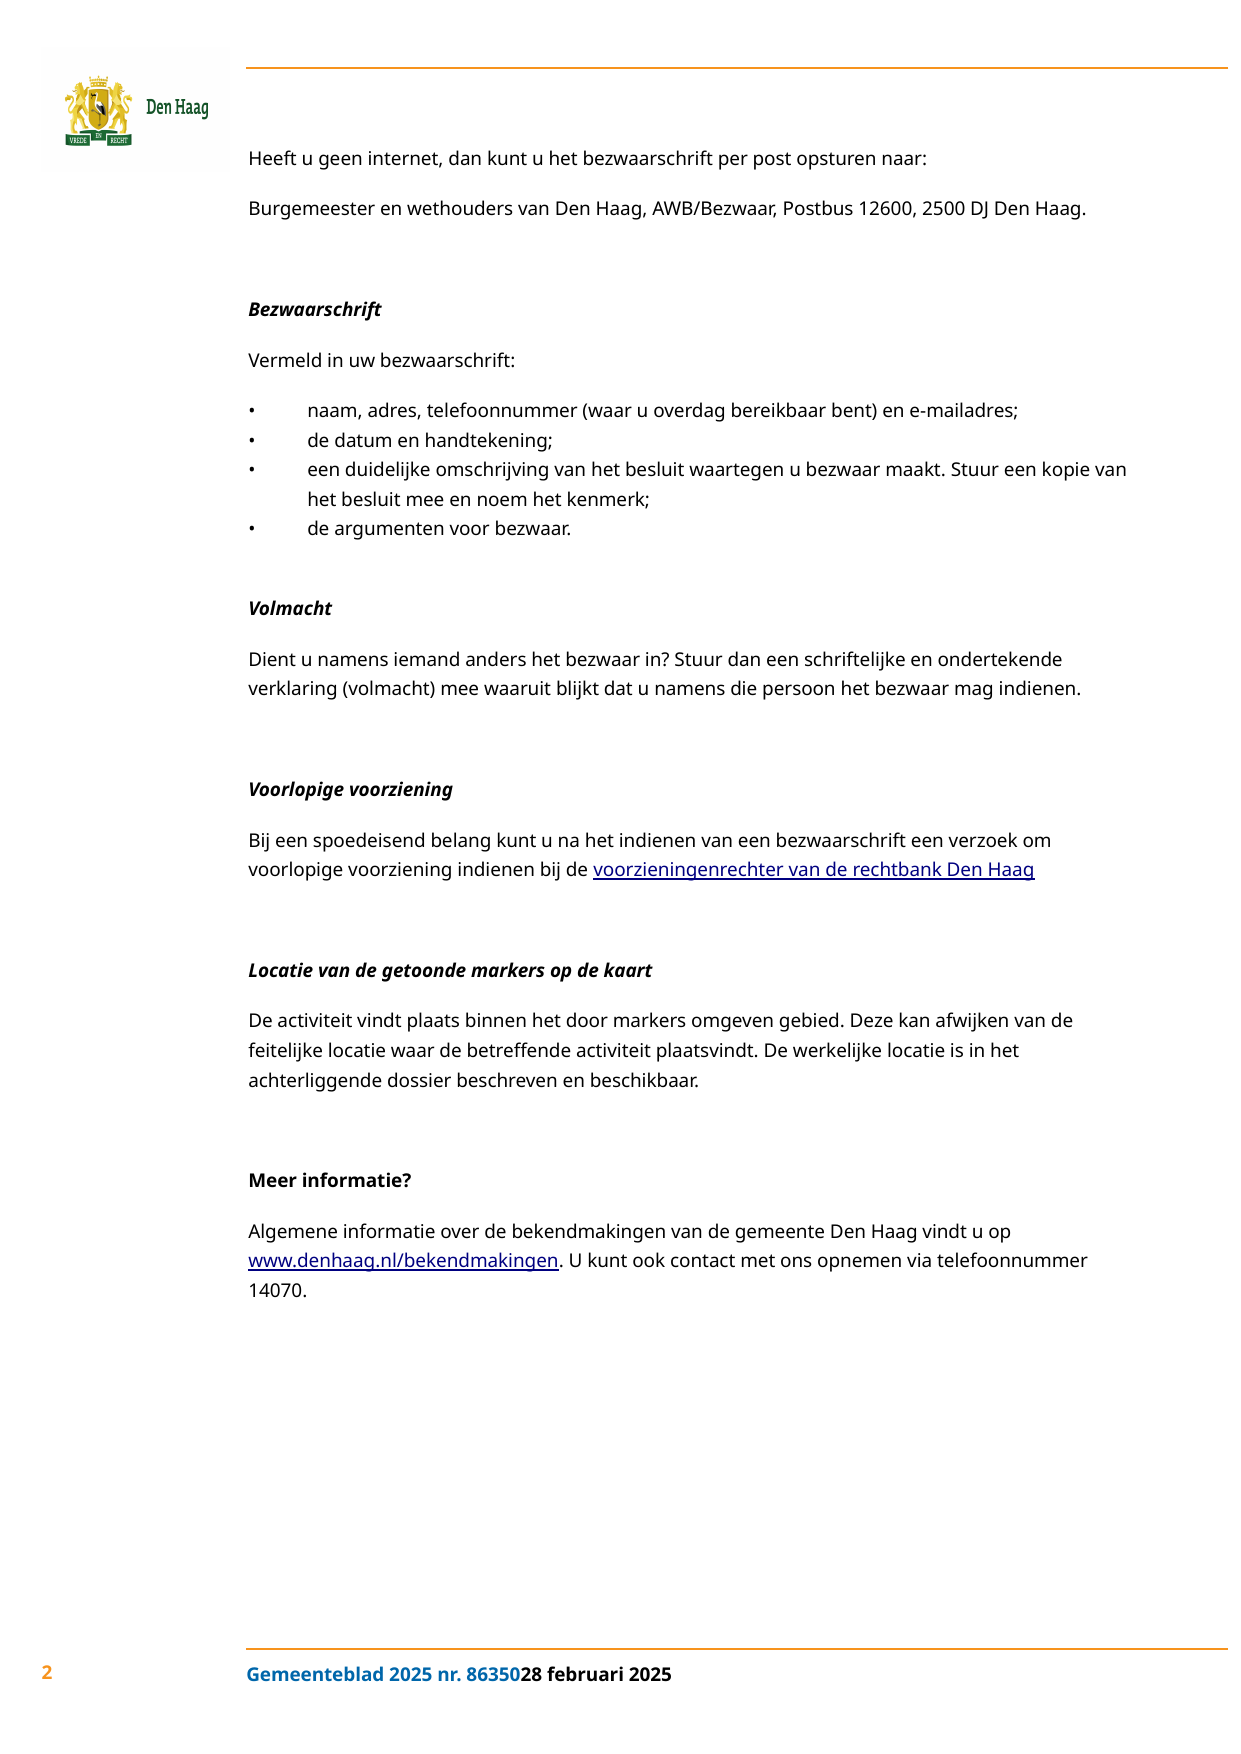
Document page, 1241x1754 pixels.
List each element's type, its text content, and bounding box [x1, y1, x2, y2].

text Bij een spoedeisend belang kunt u na het indienen van een bezwaarschrift een verzoek om voorlopige voorziening indienen bij de voorzieningenrechter van de rechtbank Den Haag [248, 827, 1152, 882]
text Burgemeester en wethouders van Den Haag, AWB/Bezwaar, Postbus 12600, 2500 DJ Den Haag. [248, 196, 1152, 221]
text Meer informatie? [248, 1168, 1152, 1193]
text Dient u namens iemand anders het bezwaar in? Stuur dan een schriftelijke en ondertekende verklaring (volmacht) mee waaruit blijkt dat u namens die persoon het bezwaar mag indienen. [248, 646, 1152, 701]
text De activiteit vindt plaats binnen het door markers omgeven gebied. Deze kan afwijken van de feitelijke locatie waar de betreffende activiteit plaatsvindt. De werkelijke locatie is in het achterliggende dossier beschreven en beschikbaar. [248, 1008, 1152, 1093]
text Locatie van de getoonde markers op de kaart [248, 957, 1152, 983]
text Volmacht [248, 596, 1152, 621]
text Voorlopige voorziening [248, 776, 1152, 802]
list een duidelijke omschrijving van het besluit waartegen u bezwaar maakt. Stuur een kopie van het besluit mee en noem het kenmerk; [248, 456, 1152, 512]
list de datum en handtekening; [248, 427, 1152, 453]
text Algemene informatie over de bekendmakingen van de gemeente Den Haag vindt u op www.denhaag.nl/bekendmakingen. U kunt ook contact met ons opnemen via telefoonnummer 14070. [248, 1218, 1152, 1303]
text Bezwaarschrift [248, 296, 1152, 322]
list naam, adres, telefoonnummer (waar u overdag bereikbaar bent) en e-mailadres; [248, 397, 1152, 423]
text Heeft u geen internet, dan kunt u het bezwaarschrift per post opsturen naar: [248, 145, 1152, 171]
picture [41, 47, 231, 172]
text Vermeld in uw bezwaarschrift: [248, 347, 1152, 373]
list de argumenten voor bezwaar. [248, 516, 1152, 541]
